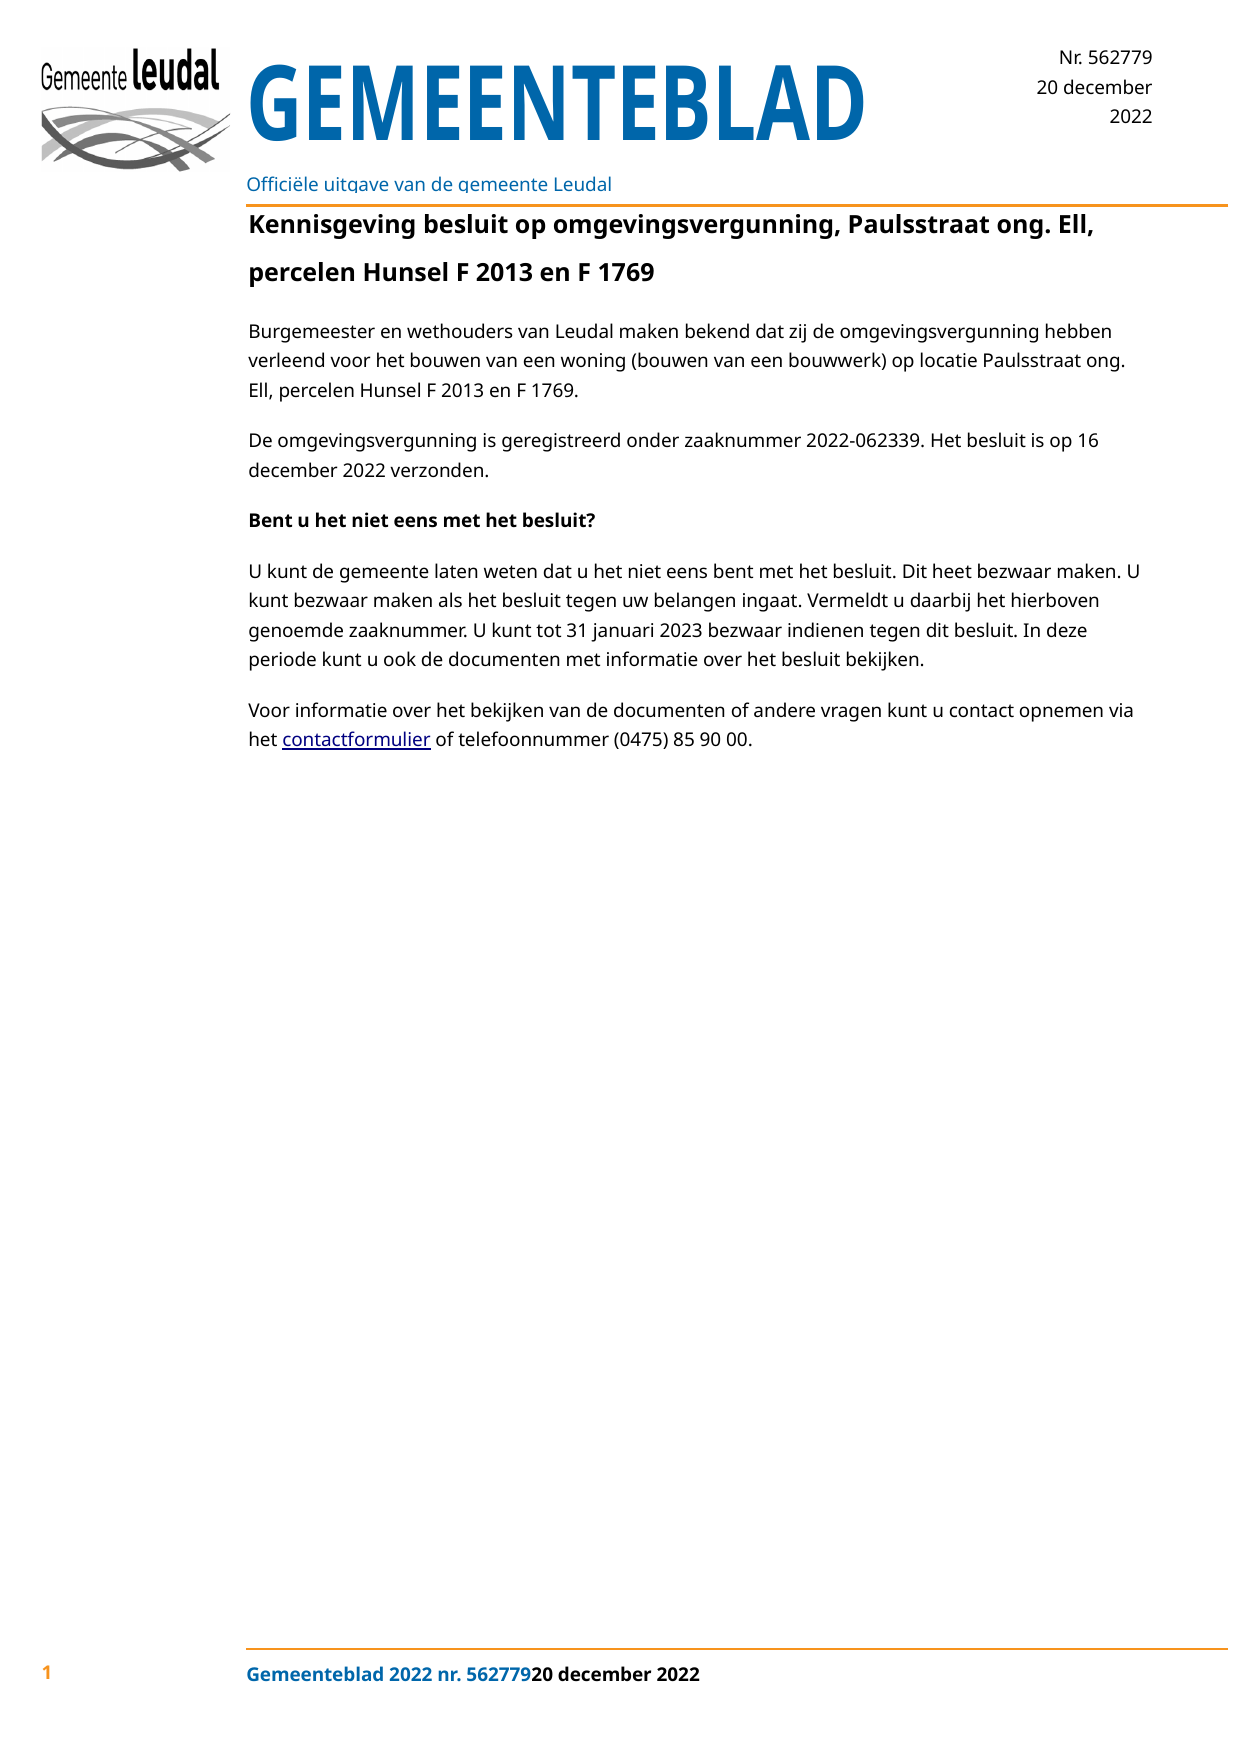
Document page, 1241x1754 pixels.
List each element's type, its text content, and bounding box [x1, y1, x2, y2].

text Kennisgeving besluit op omgevingsvergunning, Paulsstraat ong. Ell, percelen Hunsel F 2013 en F 1769 [248, 207, 1152, 288]
text De omgevingsvergunning is geregistreerd onder zaaknummer 2022-062339. Het besluit is op 16 december 2022 verzonden. [248, 427, 1152, 483]
text Burgemeester en wethouders van Leudal maken bekend dat zij de omgevingsvergunning hebben verleend voor het bouwen van een woning (bouwen van een bouwwerk) op locatie Paulsstraat ong. Ell, percelen Hunsel F 2013 en F 1769. [248, 318, 1152, 403]
text Voor informatie over het bekijken van de documenten of andere vragen kunt u contact opnemen via het contactformulier of telefoonnummer (0475) 85 90 00. [248, 697, 1152, 752]
picture [41, 47, 231, 172]
text U kunt de gemeente laten weten dat u het niet eens bent met het besluit. Dit heet bezwaar maken. U kunt bezwaar maken als het besluit tegen uw belangen ingaat. Vermeldt u daarbij het hierboven genoemde zaaknummer. U kunt tot 31 januari 2023 bezwaar indienen tegen dit besluit. In deze periode kunt u ook de documenten met informatie over het besluit bekijken. [248, 558, 1152, 672]
text Bent u het niet eens met het besluit? [248, 507, 1152, 533]
